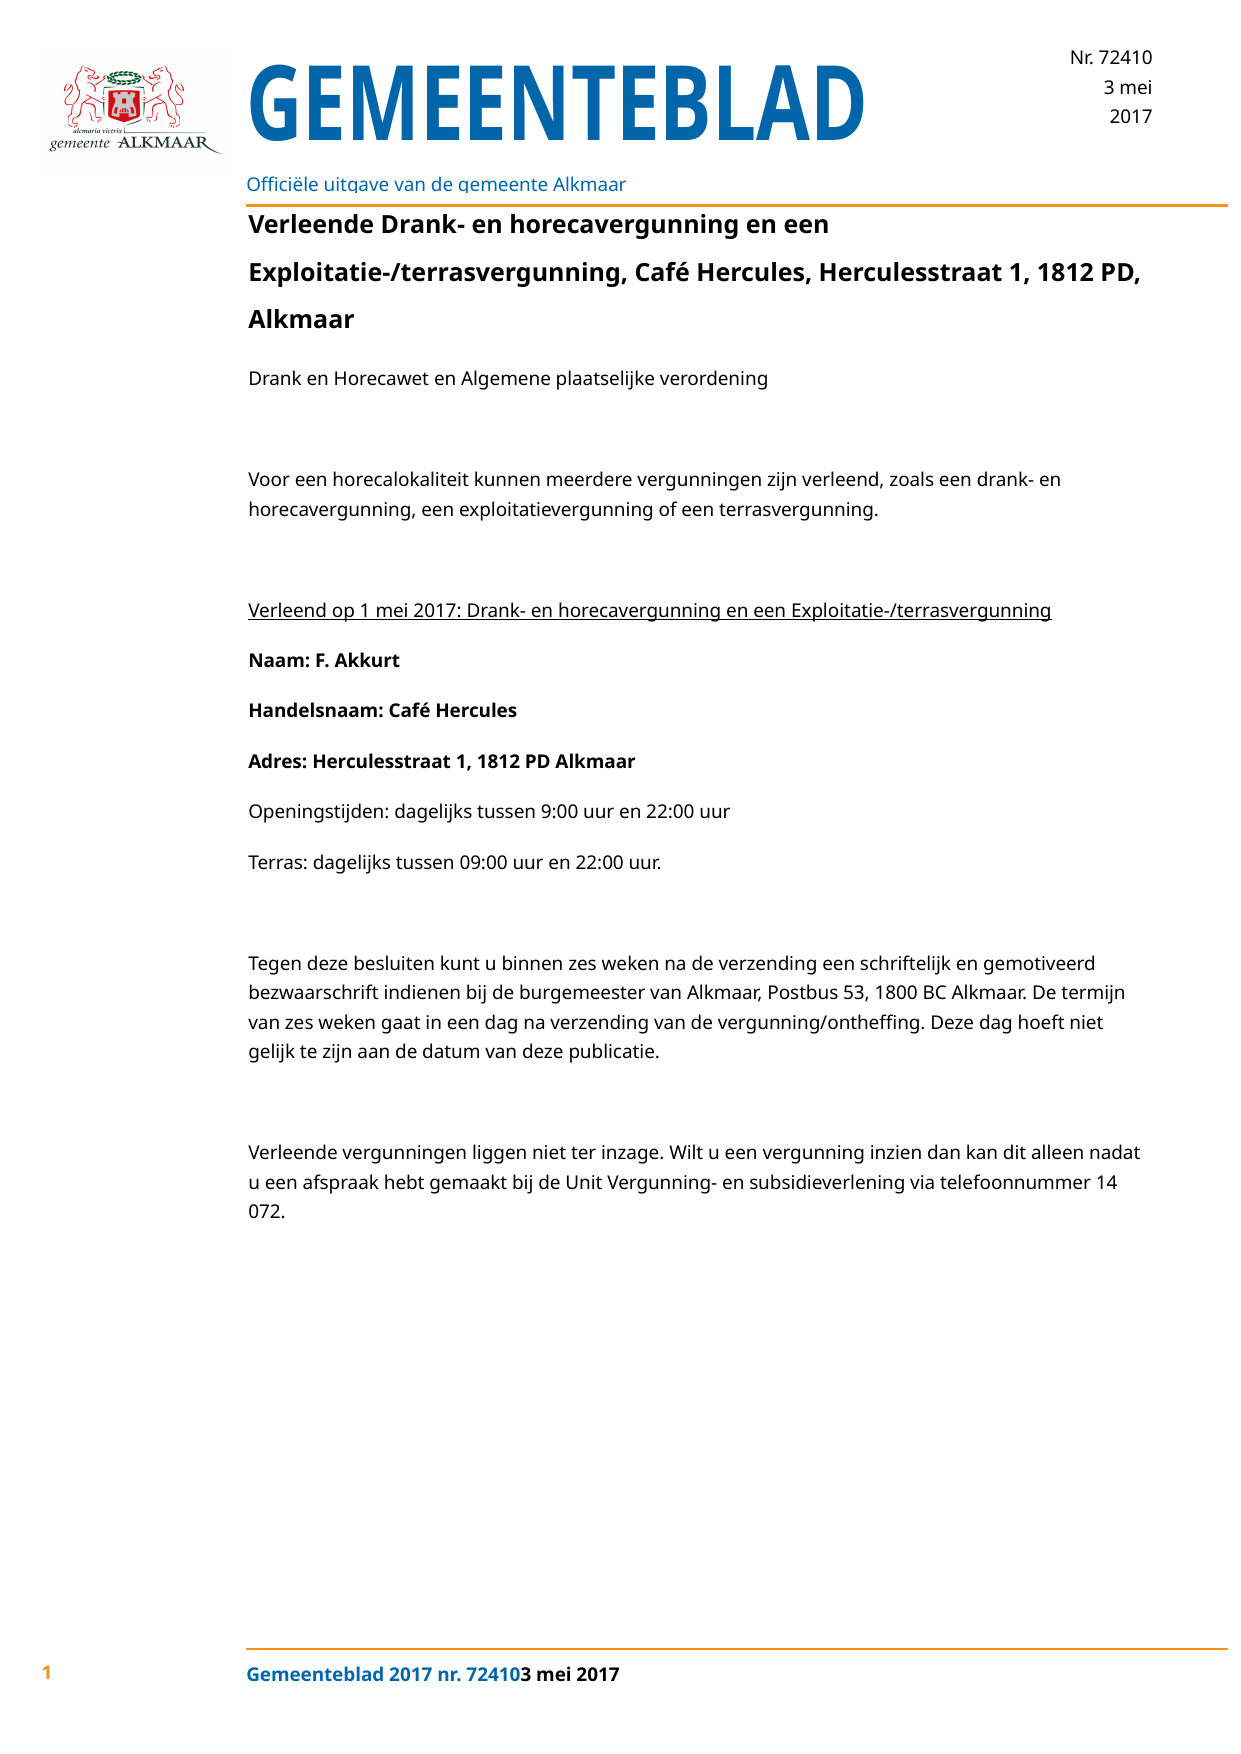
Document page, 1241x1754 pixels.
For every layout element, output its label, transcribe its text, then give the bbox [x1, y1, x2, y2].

text Adres: Herculesstraat 1, 1812 PD Alkmaar [248, 748, 1152, 774]
text Verleende vergunningen liggen niet ter inzage. Wilt u een vergunning inzien dan kan dit alleen nadat u een afspraak hebt gemaakt bij de Unit Vergunning- en subsidieverlening via telefoonnummer 14 072. [248, 1139, 1152, 1224]
text Tegen deze besluiten kunt u binnen zes weken na de verzending een schriftelijk en gemotiveerd bezwaarschrift indienen bij de burgemeester van Alkmaar, Postbus 53, 1800 BC Alkmaar. De termijn van zes weken gaat in een dag na verzending van de vergunning/ontheffing. Deze dag hoeft niet gelijk te zijn aan de datum van deze publicatie. [248, 950, 1152, 1064]
text Voor een horecalokaliteit kunnen meerdere vergunningen zijn verleend, zoals een drank- en horecavergunning, een exploitatievergunning of een terrasvergunning. [248, 466, 1152, 522]
text Verleend op 1 mei 2017: Drank- en horecavergunning en een Exploitatie-/terrasvergunning [248, 597, 1152, 622]
text Drank en Horecawet en Algemene plaatselijke verordening [248, 366, 1152, 391]
text Handelsnaam: Café Hercules [248, 698, 1152, 723]
text Terras: dagelijks tussen 09:00 uur en 22:00 uur. [248, 849, 1152, 874]
text Verleende Drank- en horecavergunning en een Exploitatie-/terrasvergunning, Café Hercules, Herculesstraat 1, 1812 PD, Alkmaar [248, 207, 1152, 336]
text Naam: F. Akkurt [248, 647, 1152, 673]
picture [41, 47, 231, 172]
text Openingstijden: dagelijks tussen 9:00 uur en 22:00 uur [248, 798, 1152, 824]
